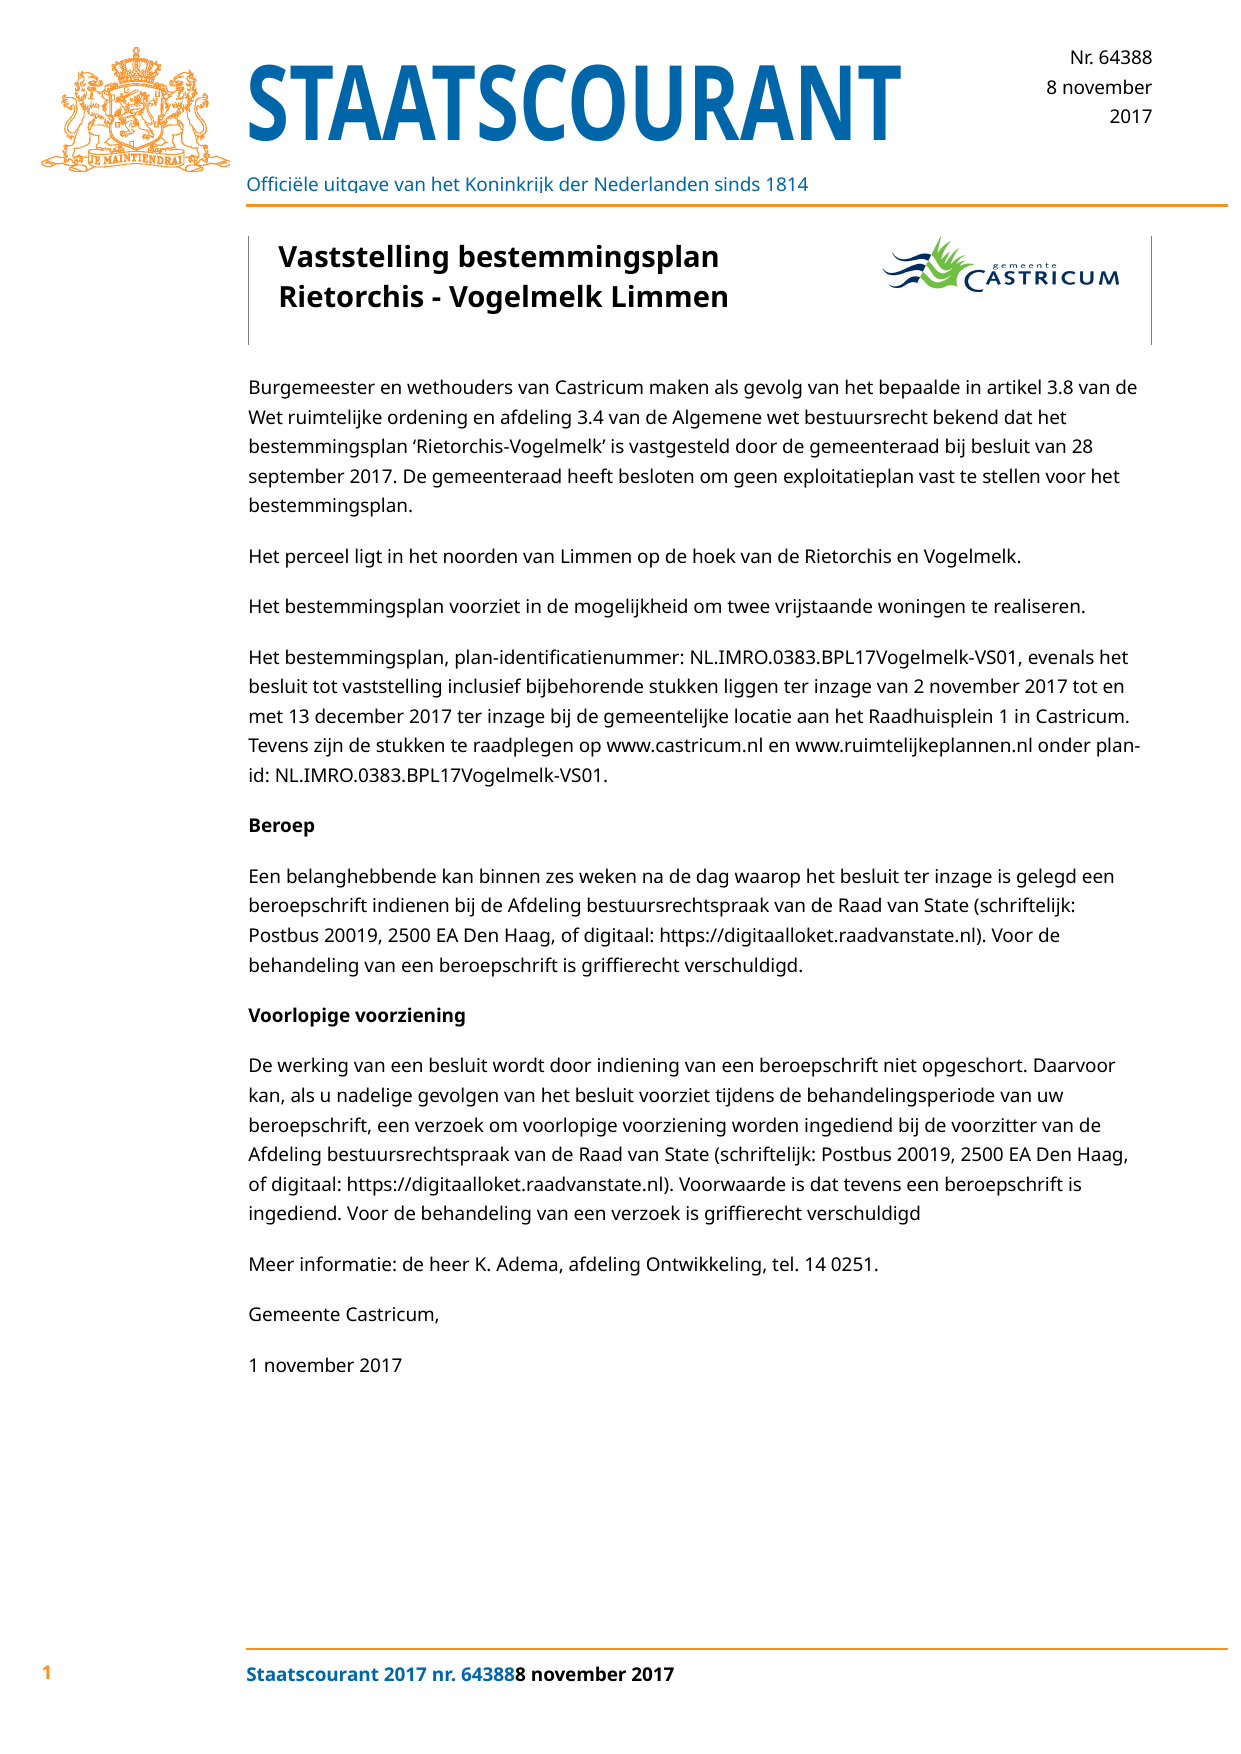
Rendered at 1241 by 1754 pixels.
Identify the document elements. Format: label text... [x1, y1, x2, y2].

text Het bestemmingsplan voorziet in de mogelijkheid om twee vrijstaande woningen te realiseren. [248, 593, 1152, 619]
text Beroep [248, 813, 1152, 838]
text Het perceel ligt in het noorden van Limmen op de hoek van de Rietorchis en Vogelmelk. [248, 543, 1152, 569]
table_header [850, 236, 1151, 345]
table_header Vaststelling bestemmingsplan Rietorchis - Vogelmelk Limmen [249, 236, 850, 345]
text Meer informatie: de heer K. Adema, afdeling Ontwikkeling, tel. 14 0251. [248, 1251, 1152, 1277]
text Een belanghebbende kan binnen zes weken na de dag waarop het besluit ter inzage is gelegd een beroepschrift indienen bij de Afdeling bestuursrechtspraak van de Raad van State (schriftelijk: Postbus 20019, 2500 EA Den Haag, of digitaal: https://digitaalloket.raadvanstate.nl). Voor de behandeling van een beroepschrift is griffierecht verschuldigd. [248, 863, 1152, 977]
picture [41, 47, 231, 172]
text Gemeente Castricum, [248, 1301, 1152, 1327]
text De werking van een besluit wordt door indiening van een beroepschrift niet opgeschort. Daarvoor kan, als u nadelige gevolgen van het besluit voorziet tijdens de behandelingsperiode van uw beroepschrift, een verzoek om voorlopige voorziening worden ingediend bij de voorzitter van de Afdeling bestuursrechtspraak van de Raad van State (schriftelijk: Postbus 20019, 2500 EA Den Haag, of digitaal: https://digitaalloket.raadvanstate.nl). Voorwaarde is dat tevens een beroepschrift is ingediend. Voor de behandeling van een verzoek is griffierecht verschuldigd [248, 1053, 1152, 1226]
picture [882, 236, 1119, 292]
text 1 november 2017 [248, 1352, 1152, 1377]
text Burgemeester en wethouders van Castricum maken als gevolg van het bepaalde in artikel 3.8 van de Wet ruimtelijke ordening en afdeling 3.4 van de Algemene wet bestuursrecht bekend dat het bestemmingsplan ‘Rietorchis-Vogelmelk’ is vastgesteld door de gemeenteraad bij besluit van 28 september 2017. De gemeenteraad heeft besloten om geen exploitatieplan vast te stellen voor het bestemmingsplan. [248, 374, 1152, 518]
text Het bestemmingsplan, plan-identificatienummer: NL.IMRO.0383.BPL17Vogelmelk-VS01, evenals het besluit tot vaststelling inclusief bijbehorende stukken liggen ter inzage van 2 november 2017 tot en met 13 december 2017 ter inzage bij de gemeentelijke locatie aan het Raadhuisplein 1 in Castricum. Tevens zijn de stukken te raadplegen op www.castricum.nl en www.ruimtelijkeplannen.nl onder plan-id: NL.IMRO.0383.BPL17Vogelmelk-VS01. [248, 644, 1152, 788]
text Voorlopige voorziening [248, 1002, 1152, 1028]
